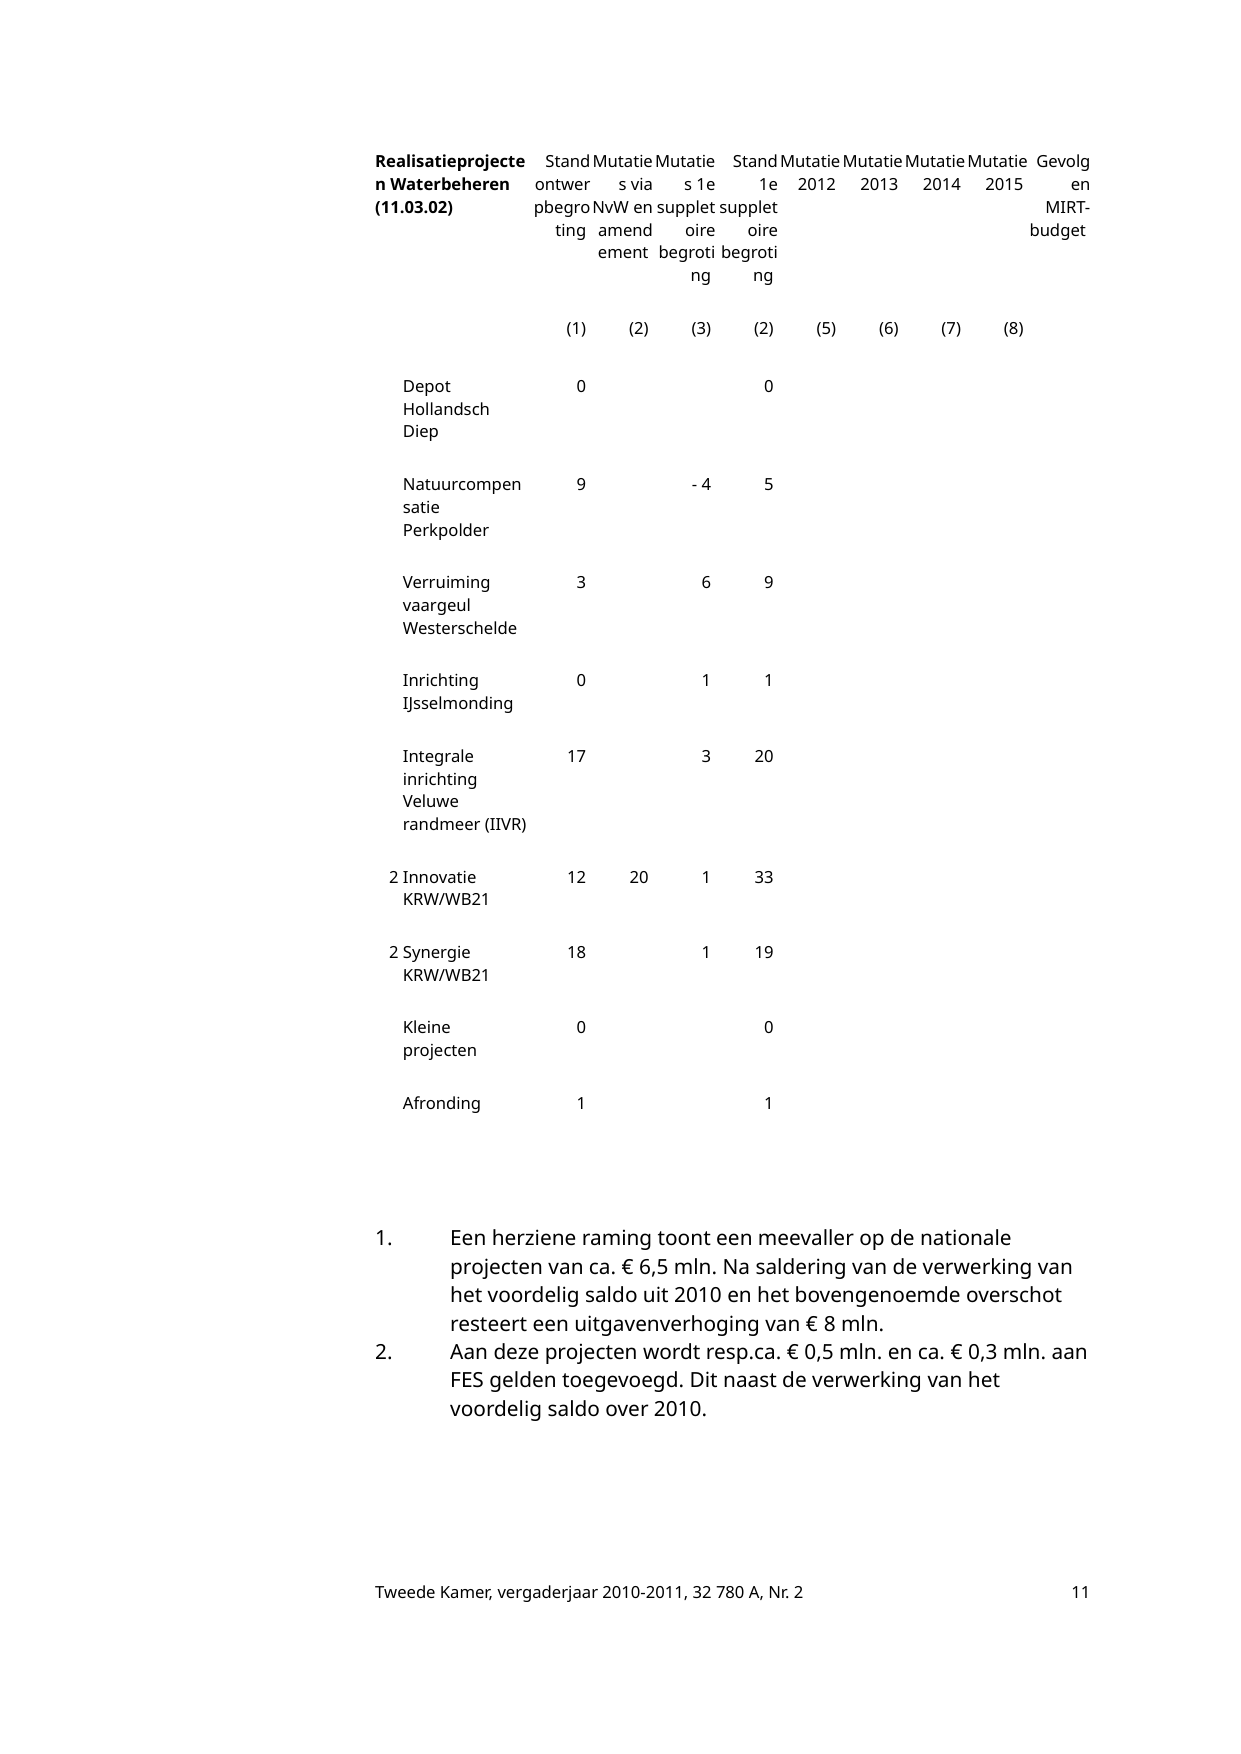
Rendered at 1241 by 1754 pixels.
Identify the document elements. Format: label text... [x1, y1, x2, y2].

table_header Mutaties via NvW en amendement [590, 150, 653, 316]
table_cell [1028, 1016, 1090, 1092]
table_cell (5) [778, 316, 840, 375]
table_header Mutatie 2012 [778, 150, 840, 316]
table_cell (7) [903, 316, 965, 375]
table_cell 33 [715, 865, 778, 941]
table_cell [778, 1092, 840, 1150]
table_cell [903, 1092, 965, 1150]
table_cell [375, 1016, 403, 1092]
table_cell [840, 865, 903, 941]
table_cell [1028, 865, 1090, 941]
table_cell [840, 571, 903, 669]
table_cell 6 [653, 571, 715, 669]
table_cell [375, 669, 403, 744]
table_cell [965, 473, 1027, 571]
table_cell [965, 669, 1027, 744]
table_cell 1 [653, 865, 715, 941]
table_cell [840, 669, 903, 744]
table_cell 0 [528, 375, 590, 473]
table_cell [1028, 375, 1090, 473]
table_cell [1028, 571, 1090, 669]
table_cell [778, 375, 840, 473]
table_cell [965, 375, 1027, 473]
table_cell [1028, 316, 1090, 375]
table_cell [840, 1092, 903, 1150]
list Aan deze projecten wordt resp.ca. € 0,5 mln. en ca. € 0,3 mln. aan FES gelden toegevoegd. Dit naast de verwerking van het voordelig saldo over 2010. [375, 1337, 1090, 1422]
table_cell 1 [715, 669, 778, 744]
table_cell (1) [528, 316, 590, 375]
table_cell 2 [375, 865, 403, 941]
table_cell Verruiming vaargeul Westerschelde [403, 571, 528, 669]
table_header Realisatieprojecten Waterbeheren (11.03.02) [375, 150, 528, 316]
table_cell [903, 473, 965, 571]
table_cell [590, 1016, 653, 1092]
table_cell 1 [653, 941, 715, 1016]
table_cell Kleine projecten [403, 1016, 528, 1092]
table_cell [778, 865, 840, 941]
table_cell 0 [528, 669, 590, 744]
table_cell 9 [715, 571, 778, 669]
table_cell [903, 669, 965, 744]
table_cell [590, 473, 653, 571]
table_cell 0 [715, 375, 778, 473]
table_cell Innovatie KRW/WB21 [403, 865, 528, 941]
table_cell [903, 941, 965, 1016]
table_cell [965, 941, 1027, 1016]
table_cell [590, 375, 653, 473]
table_cell 19 [715, 941, 778, 1016]
table_cell [840, 745, 903, 865]
table_cell [840, 375, 903, 473]
table_header Mutatie 2014 [903, 150, 965, 316]
table_cell [903, 375, 965, 473]
table_cell 1 [715, 1092, 778, 1150]
table_cell 0 [528, 1016, 590, 1092]
table_header Stand 1e suppletoire begroting [715, 150, 778, 316]
table_cell [590, 745, 653, 865]
table_cell [590, 669, 653, 744]
table_cell Inrichting IJsselmonding [403, 669, 528, 744]
table_header Mutaties 1e suppletoire begroting [653, 150, 715, 316]
table_cell (3) [653, 316, 715, 375]
table_cell Afronding [403, 1092, 528, 1150]
table_cell Integrale inrichting Veluwe randmeer (IIVR) [403, 745, 528, 865]
table_cell [778, 1016, 840, 1092]
table_cell [653, 375, 715, 473]
table_cell 12 [528, 865, 590, 941]
table_cell [903, 745, 965, 865]
table_cell [1028, 473, 1090, 571]
table_cell [653, 1016, 715, 1092]
table_cell [375, 316, 403, 375]
table_cell Synergie KRW/WB21 [403, 941, 528, 1016]
table_cell 1 [653, 669, 715, 744]
list Een herziene raming toont een meevaller op de nationale projecten van ca. € 6,5 mln. Na saldering van de verwerking van het voordelig saldo uit 2010 en het bovengenoemde overschot resteert een uitgavenverhoging van € 8 mln. [375, 1223, 1090, 1337]
table_cell 20 [590, 865, 653, 941]
table_cell [1028, 1092, 1090, 1150]
table_cell [965, 865, 1027, 941]
table_cell [1028, 941, 1090, 1016]
table_cell 1 [528, 1092, 590, 1150]
table_cell [375, 375, 403, 473]
table_cell 18 [528, 941, 590, 1016]
table_cell [965, 1092, 1027, 1150]
table_cell [778, 571, 840, 669]
table_cell (2) [715, 316, 778, 375]
table_cell [965, 1016, 1027, 1092]
table_cell [375, 571, 403, 669]
table_cell Natuurcompensatie Perkpolder [403, 473, 528, 571]
table_cell [778, 473, 840, 571]
table_cell 3 [528, 571, 590, 669]
table_cell [375, 1092, 403, 1150]
table_cell 3 [653, 745, 715, 865]
table_cell [903, 865, 965, 941]
table_header Mutatie 2015 [965, 150, 1027, 316]
table_cell - 4 [653, 473, 715, 571]
table_cell [375, 473, 403, 571]
table_cell [1028, 669, 1090, 744]
table_header Stand ontwerpbegroting [528, 150, 590, 316]
table_cell Depot Hollandsch Diep [403, 375, 528, 473]
table_cell 5 [715, 473, 778, 571]
table_header Mutatie 2013 [840, 150, 903, 316]
table_cell [778, 941, 840, 1016]
table_cell 9 [528, 473, 590, 571]
table_cell (6) [840, 316, 903, 375]
table_cell 0 [715, 1016, 778, 1092]
table_cell [903, 571, 965, 669]
table_cell (8) [965, 316, 1027, 375]
table_cell (2) [590, 316, 653, 375]
table_cell [778, 669, 840, 744]
table_cell [590, 941, 653, 1016]
table_cell [778, 745, 840, 865]
table_cell [903, 1016, 965, 1092]
table_cell [590, 571, 653, 669]
table_cell [965, 571, 1027, 669]
table_cell 2 [375, 941, 403, 1016]
table_cell [840, 1016, 903, 1092]
table_cell 17 [528, 745, 590, 865]
table_cell [375, 745, 403, 865]
table_cell [403, 316, 528, 375]
table_cell [1028, 745, 1090, 865]
table_cell [653, 1092, 715, 1150]
table_cell 20 [715, 745, 778, 865]
table_cell [965, 745, 1027, 865]
table_header Gevolgen MIRT-budget [1028, 150, 1090, 316]
table_cell [590, 1092, 653, 1150]
table_cell [840, 473, 903, 571]
table_cell [840, 941, 903, 1016]
